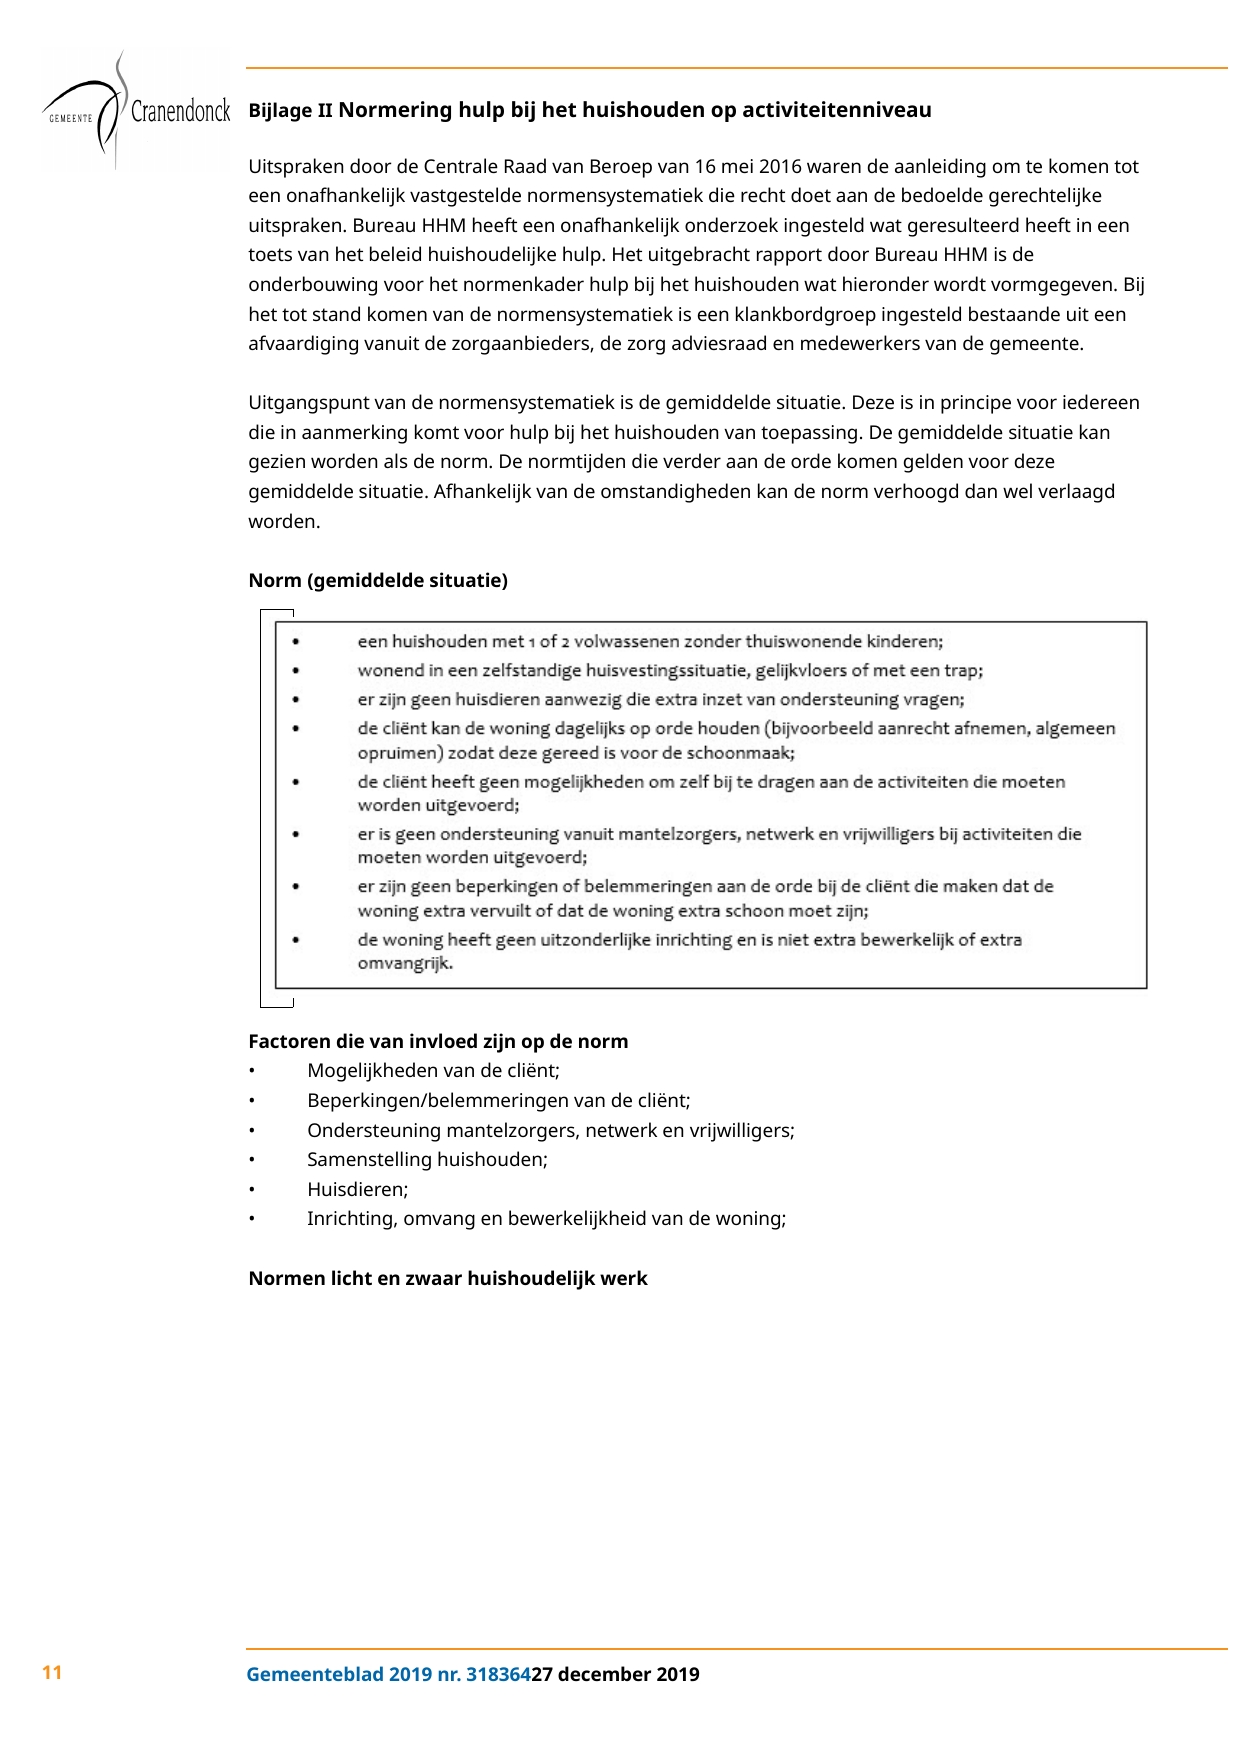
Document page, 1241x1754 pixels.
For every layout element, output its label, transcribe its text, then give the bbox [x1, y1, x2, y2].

text Uitspraken door de Centrale Raad van Beroep van 16 mei 2016 waren de aanleiding om te komen tot een onafhankelijk vastgestelde normensystematiek die recht doet aan de bedoelde gerechtelijke uitspraken. Bureau HHM heeft een onafhankelijk onderzoek ingesteld wat geresulteerd heeft in een toets van het beleid huishoudelijke hulp. Het uitgebracht rapport door Bureau HHM is de onderbouwing voor het normenkader hulp bij het huishouden wat hieronder wordt vormgegeven. Bij het tot stand komen van de normensystematiek is een klankbordgroep ingesteld bestaande uit een afvaardiging vanuit de zorgaanbieders, de zorg adviesraad en medewerkers van de gemeente. [248, 153, 1152, 356]
text Norm (gemiddelde situatie) [248, 567, 1152, 593]
list Mogelijkheden van de cliënt; [248, 1058, 1152, 1083]
picture [268, 617, 1155, 998]
text Normen licht en zwaar huishoudelijk werk [248, 1265, 1152, 1291]
text Factoren die van invloed zijn op de norm [248, 1028, 1152, 1054]
list Samenstelling huishouden; [248, 1146, 1152, 1172]
text Bijlage II Normering hulp bij het huishouden op activiteitenniveau [248, 95, 1152, 123]
text Uitgangspunt van de normensystematiek is de gemiddelde situatie. Deze is in principe voor iedereen die in aanmerking komt voor hulp bij het huishouden van toepassing. De gemiddelde situatie kan gezien worden als de norm. De normtijden die verder aan de orde komen gelden voor deze gemiddelde situatie. Afhankelijk van de omstandigheden kan de norm verhoogd dan wel verlaagd worden. [248, 389, 1152, 534]
list Beperkingen/belemmeringen van de cliënt; [248, 1087, 1152, 1113]
list Huisdieren; [248, 1176, 1152, 1202]
list Ondersteuning mantelzorgers, netwerk en vrijwilligers; [248, 1117, 1152, 1143]
list Inrichting, omvang en bewerkelijkheid van de woning; [248, 1206, 1152, 1231]
picture [41, 47, 231, 172]
